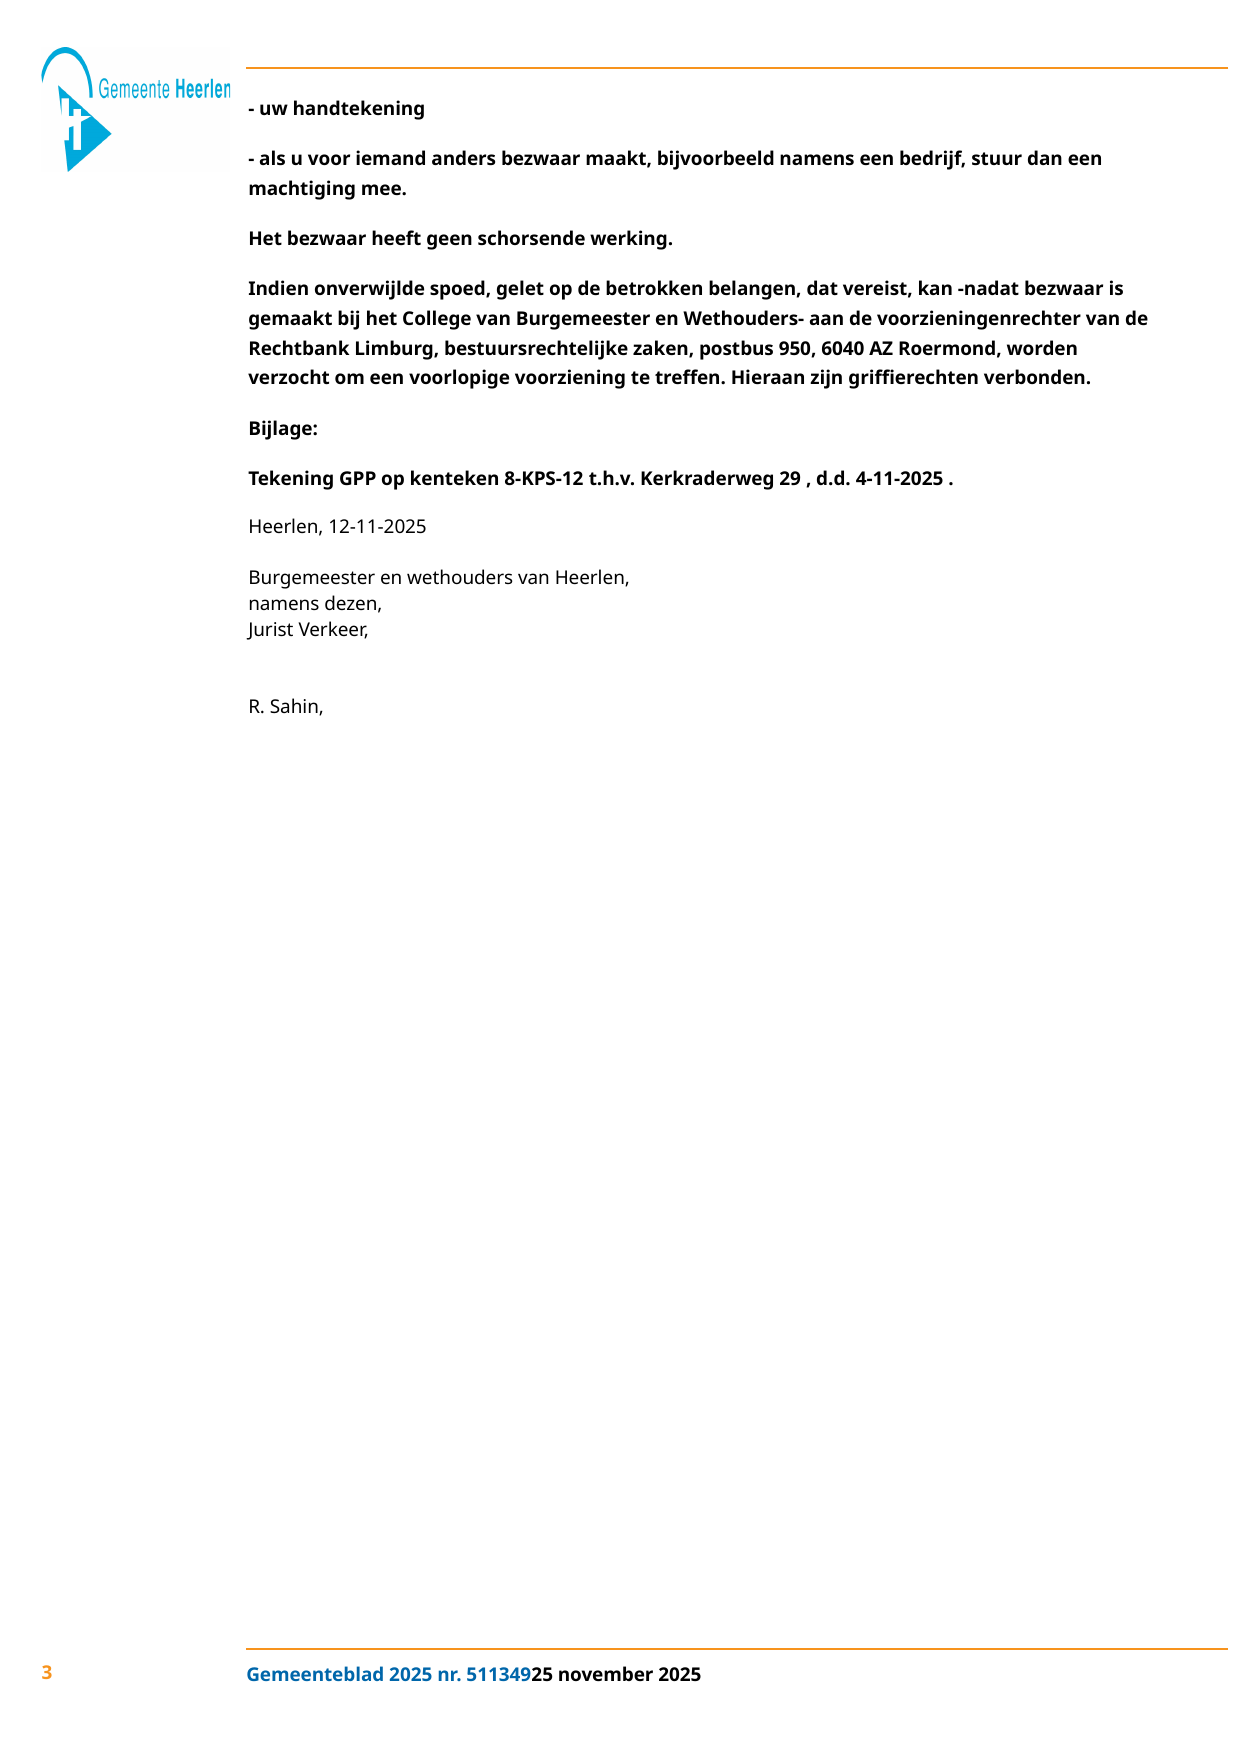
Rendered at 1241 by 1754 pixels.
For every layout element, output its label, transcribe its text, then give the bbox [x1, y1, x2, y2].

picture [41, 47, 59, 70]
text Bijlage: [248, 415, 1152, 441]
picture [41, 47, 231, 172]
text Het bezwaar heeft geen schorsende werking. [248, 225, 1152, 251]
text Indien onverwijlde spoed, gelet op de betrokken belangen, dat vereist, kan -nadat bezwaar is gemaakt bij het College van Burgemeester en Wethouders- aan de voorzieningenrechter van de Rechtbank Limburg, bestuursrechtelijke zaken, postbus 950, 6040 AZ Roermond, worden verzocht om een voorlopige voorziening te treffen. Hieraan zijn griffierechten verbonden. [248, 276, 1152, 390]
text - uw handtekening [248, 95, 1152, 121]
text Heerlen, 12-11-2025 [248, 513, 1152, 539]
text R. Sahin, [248, 693, 1152, 719]
text Burgemeester en wethouders van Heerlen, [248, 564, 1152, 590]
text namens dezen, [248, 590, 1152, 616]
text - als u voor iemand anders bezwaar maakt, bijvoorbeeld namens een bedrijf, stuur dan een machtiging mee. [248, 145, 1152, 201]
text Jurist Verkeer, [248, 616, 1152, 642]
text Tekening GPP op kenteken 8-KPS-12 t.h.v. Kerkraderweg 29 , d.d. 4-11-2025 . [248, 465, 1152, 491]
